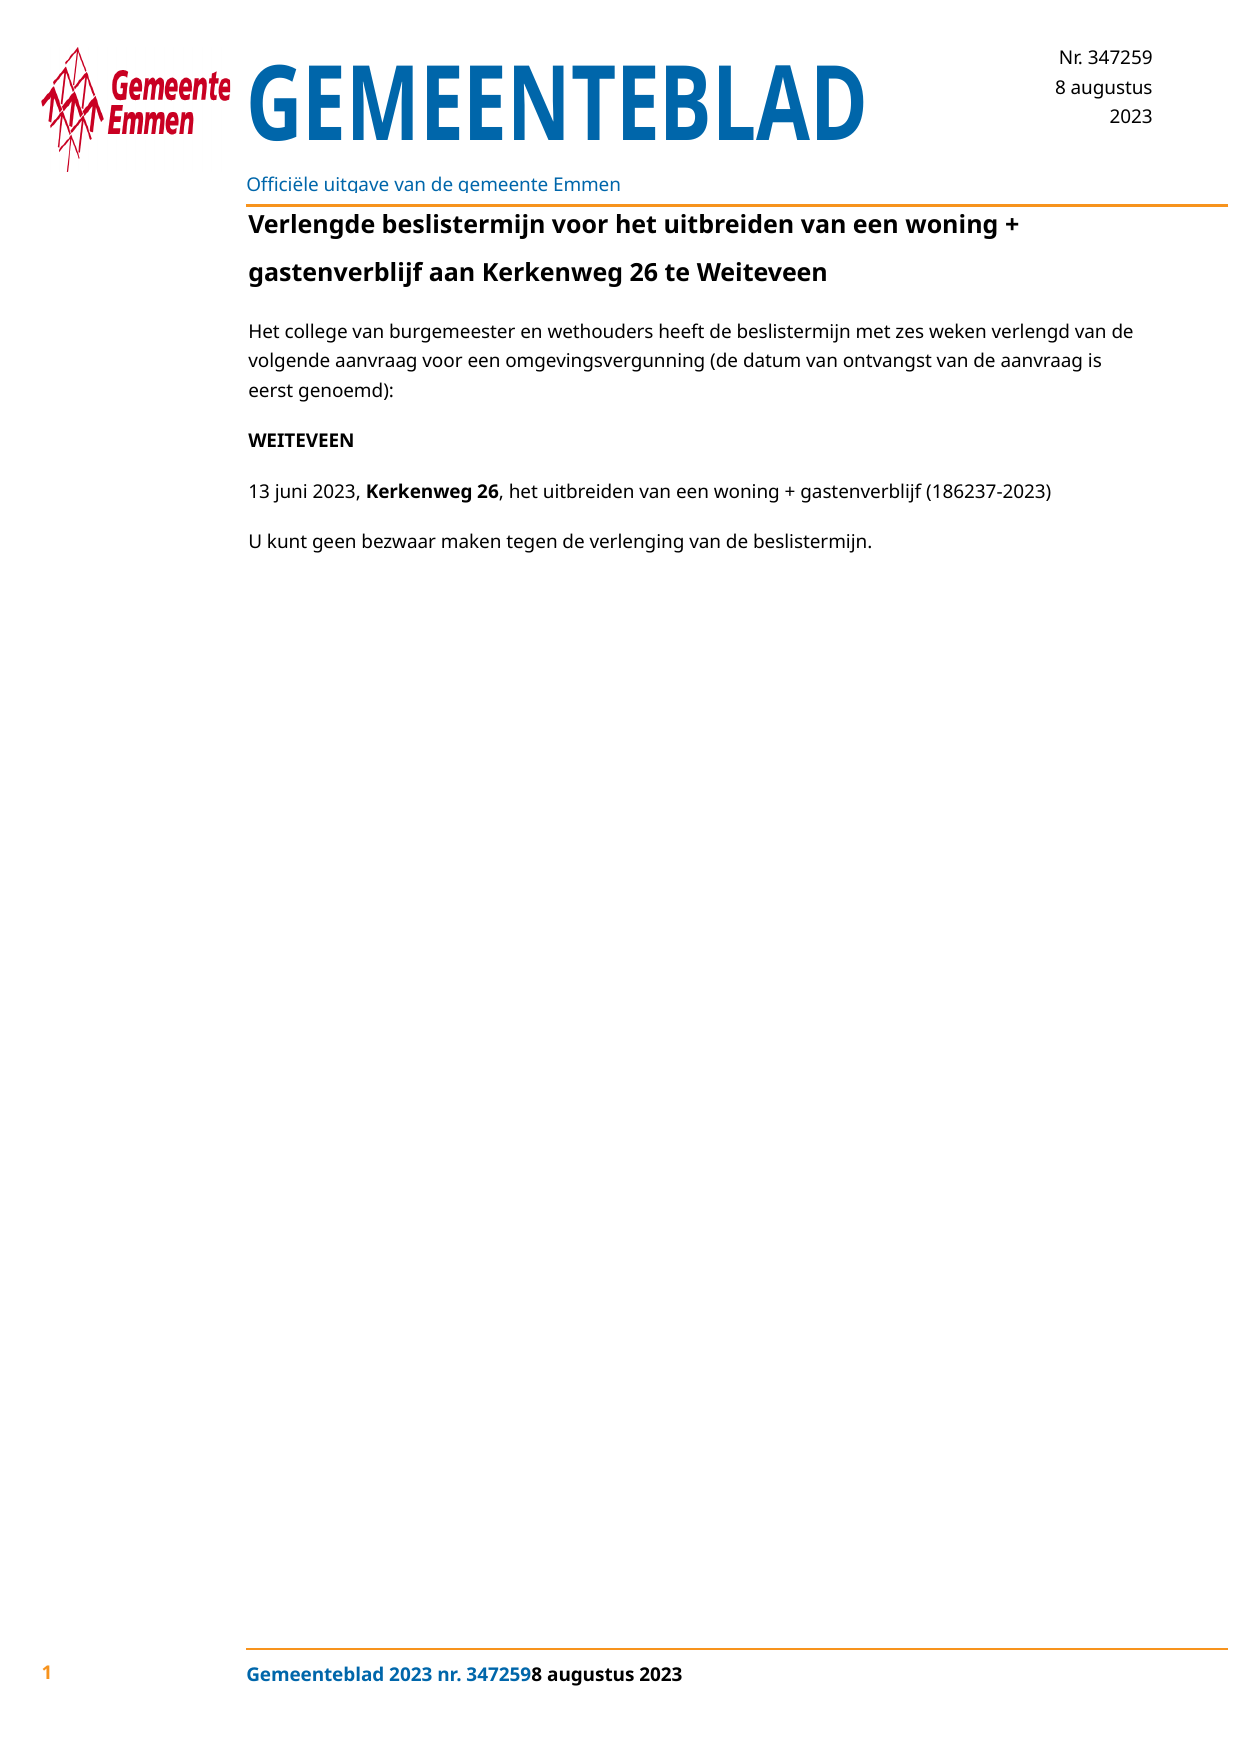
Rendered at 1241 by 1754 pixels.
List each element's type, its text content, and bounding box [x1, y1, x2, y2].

picture [41, 47, 231, 172]
text U kunt geen bezwaar maken tegen de verlenging van de beslistermijn. [248, 528, 1152, 554]
text Verlengde beslistermijn voor het uitbreiden van een woning + gastenverblijf aan Kerkenweg 26 te Weiteveen [248, 207, 1152, 288]
text WEITEVEEN [248, 427, 1152, 453]
text 13 juni 2023, Kerkenweg 26, het uitbreiden van een woning + gastenverblijf (186237-2023) [248, 478, 1152, 504]
text Het college van burgemeester en wethouders heeft de beslistermijn met zes weken verlengd van de volgende aanvraag voor een omgevingsvergunning (de datum van ontvangst van de aanvraag is eerst genoemd): [248, 318, 1152, 403]
